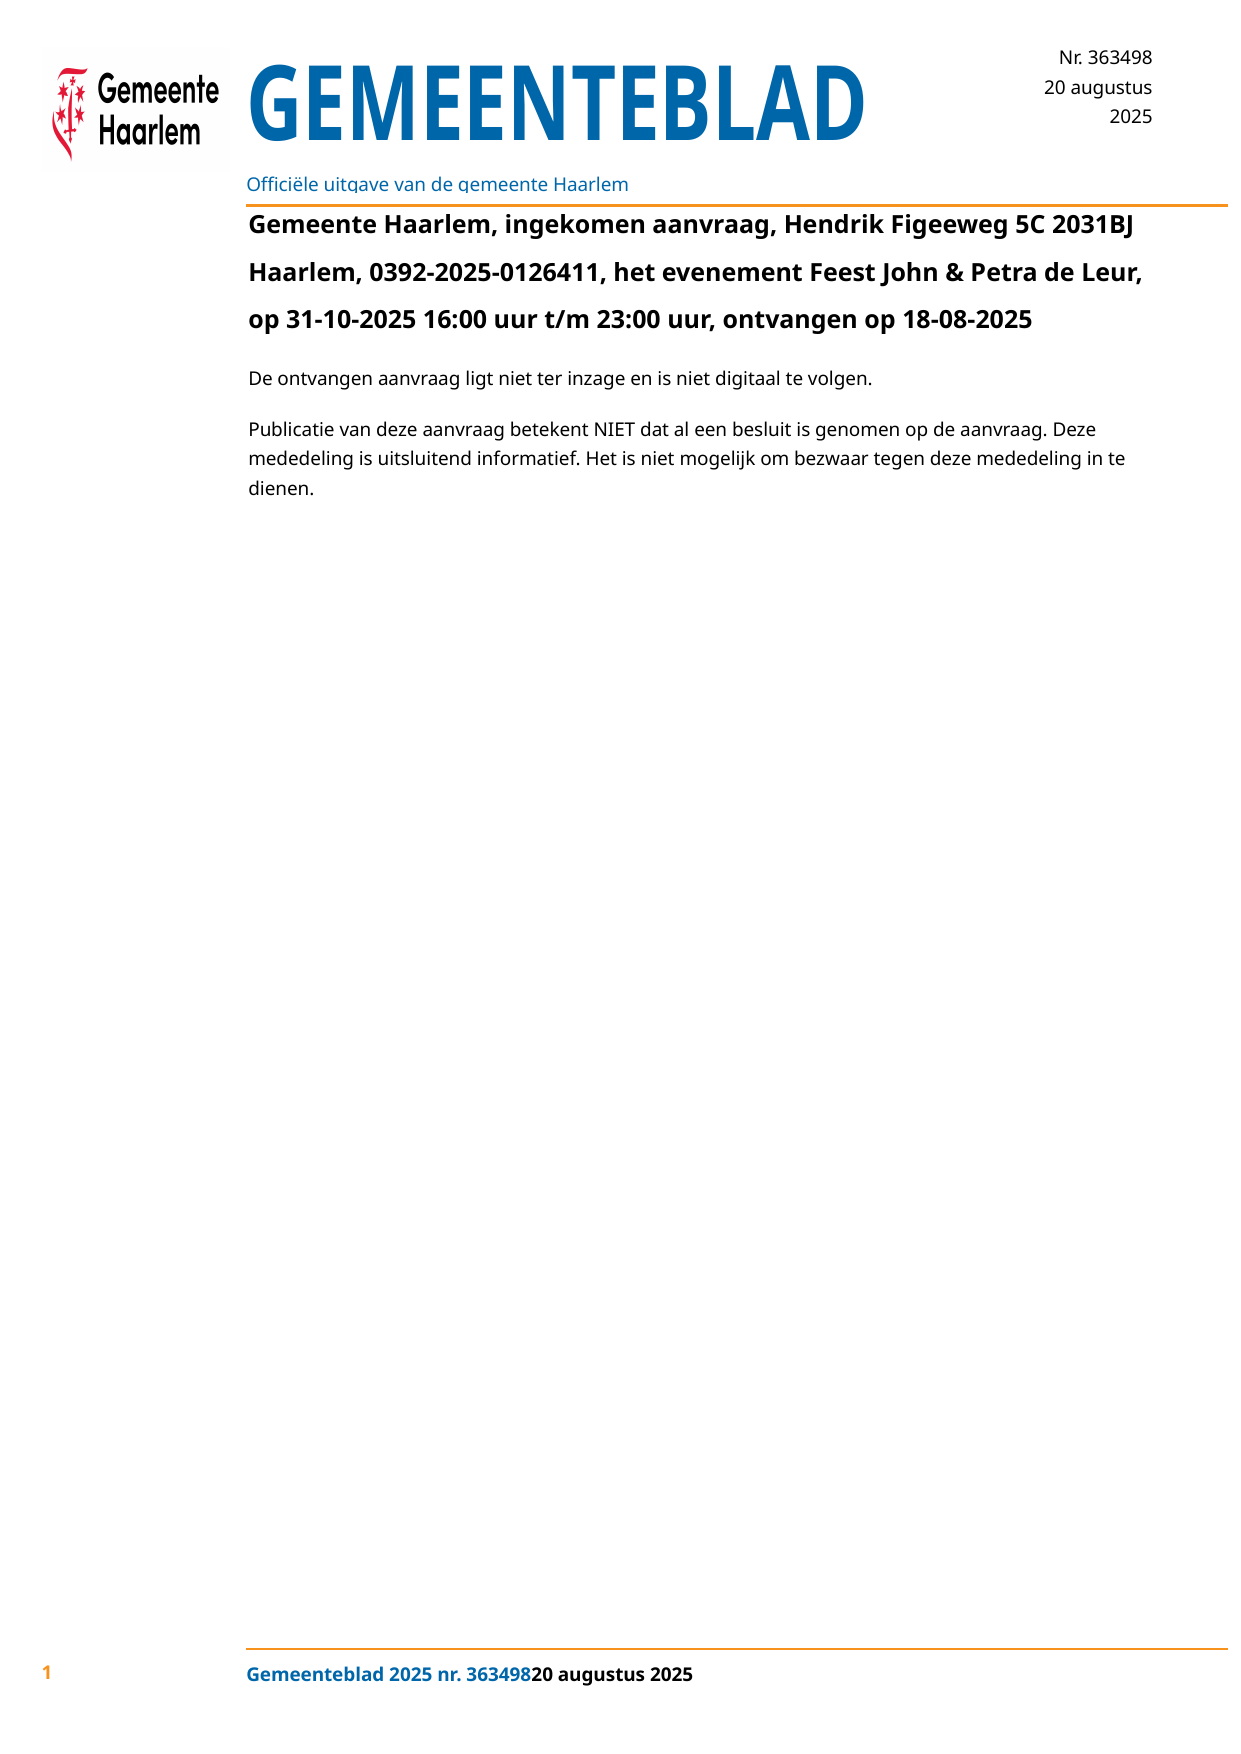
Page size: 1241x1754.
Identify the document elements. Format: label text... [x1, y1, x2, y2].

picture [41, 47, 231, 172]
text Publicatie van deze aanvraag betekent NIET dat al een besluit is genomen op de aanvraag. Deze mededeling is uitsluitend informatief. Het is niet mogelijk om bezwaar tegen deze mededeling in te dienen. [248, 416, 1152, 501]
text Gemeente Haarlem, ingekomen aanvraag, Hendrik Figeeweg 5C 2031BJ Haarlem, 0392-2025-0126411, het evenement Feest John & Petra de Leur, op 31-10-2025 16:00 uur t/m 23:00 uur, ontvangen op 18-08-2025 [248, 207, 1152, 336]
text De ontvangen aanvraag ligt niet ter inzage en is niet digitaal te volgen. [248, 366, 1152, 391]
